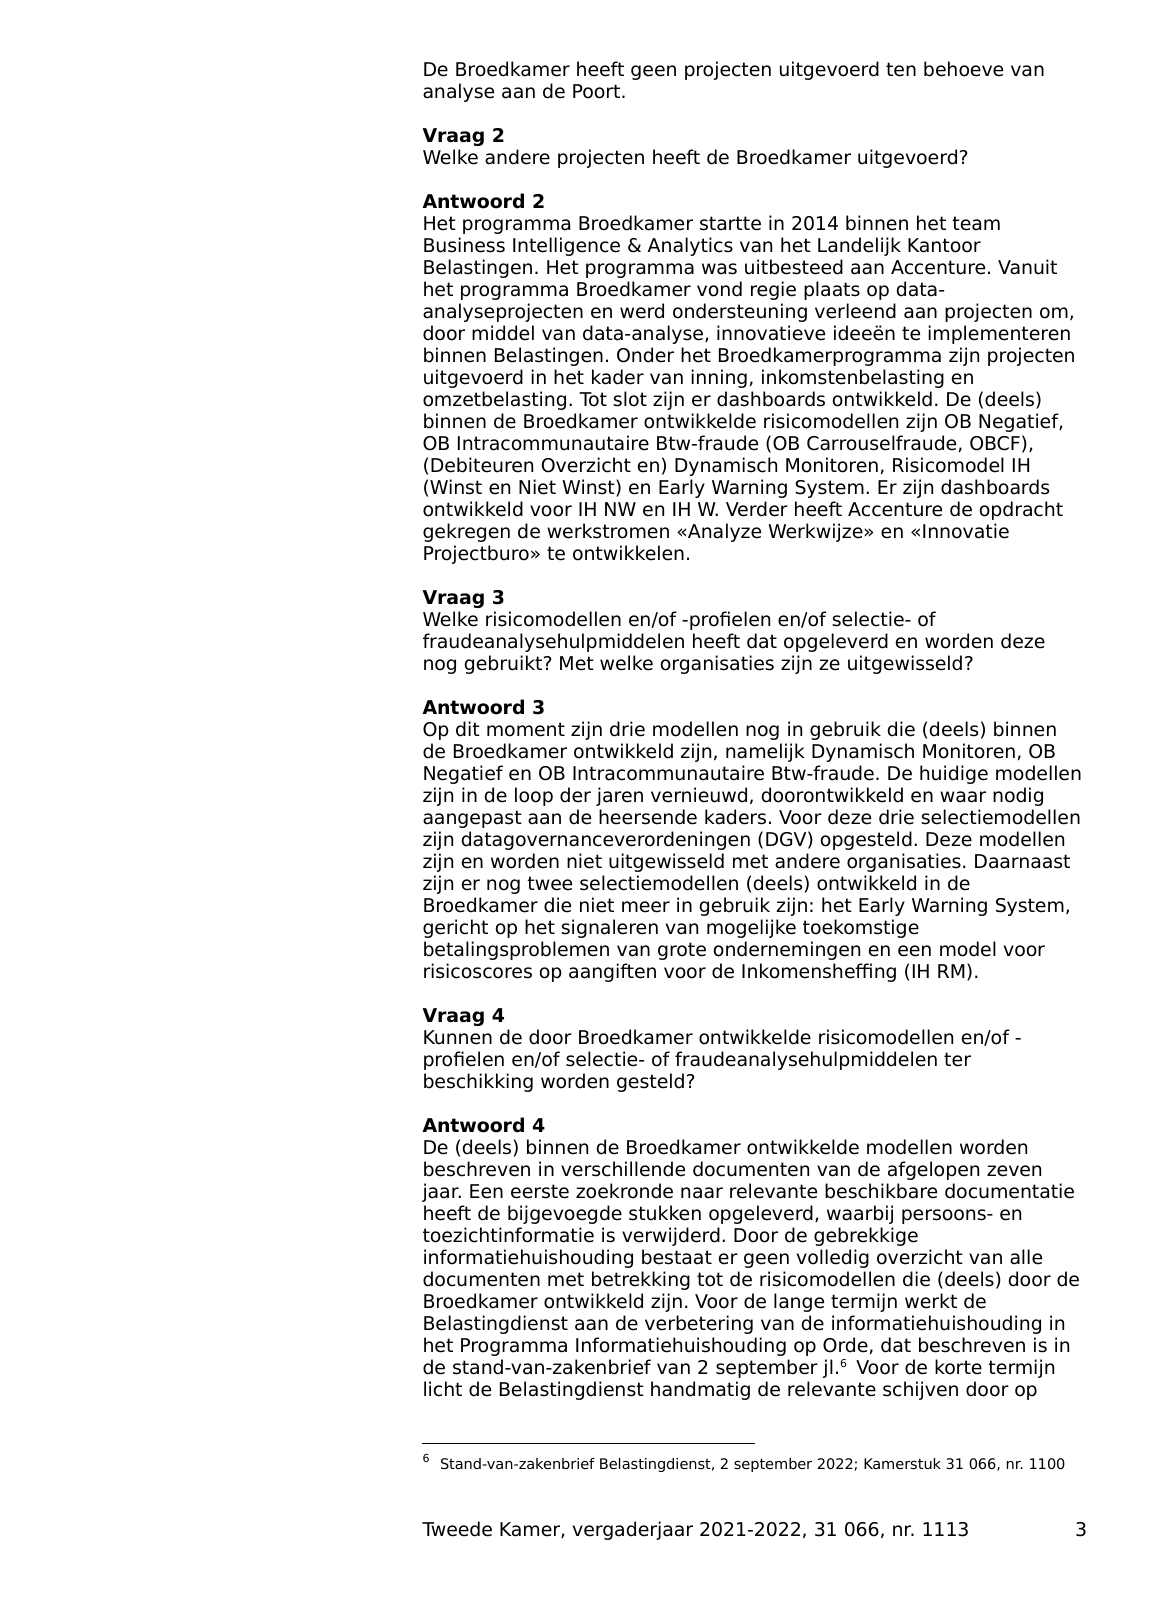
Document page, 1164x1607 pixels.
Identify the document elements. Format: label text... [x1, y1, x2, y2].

text Op dit moment zijn drie modellen nog in gebruik die (deels) binnen de Broedkamer ontwikkeld zijn, namelijk Dynamisch Monitoren, OB Negatief en OB Intracommunautaire Btw-fraude. De huidige modellen zijn in de loop der jaren vernieuwd, doorontwikkeld en waar nodig aangepast aan de heersende kaders. Voor deze drie selectiemodellen zijn datagovernanceverordeningen (DGV) opgesteld. Deze modellen zijn en worden niet uitgewisseld met andere organisaties. Daarnaast zijn er nog twee selectiemodellen (deels) ontwikkeld in de Broedkamer die niet meer in gebruik zijn: het Early Warning System, gericht op het signaleren van mogelijke toekomstige betalingsproblemen van grote ondernemingen en een model voor risicoscores op aangiften voor de Inkomensheffing (IH RM). [422, 719, 1087, 983]
text Vraag 3 [422, 587, 1087, 609]
text Antwoord 3 [422, 697, 1087, 719]
text Kunnen de door Broedkamer ontwikkelde risicomodellen en/of -profielen en/of selectie- of fraudeanalysehulpmiddelen ter beschikking worden gesteld? [422, 1027, 1087, 1093]
text Vraag 2 [422, 125, 1087, 147]
text Vraag 4 [422, 1005, 1087, 1027]
text De (deels) binnen de Broedkamer ontwikkelde modellen worden beschreven in verschillende documenten van de afgelopen zeven jaar. Een eerste zoekronde naar relevante beschikbare documentatie heeft de bijgevoegde stukken opgeleverd, waarbij persoons- en toezichtinformatie is verwijderd. Door de gebrekkige informatiehuishouding bestaat er geen volledig overzicht van alle documenten met betrekking tot de risicomodellen die (deels) door de Broedkamer ontwikkeld zijn. Voor de lange termijn werkt de Belastingdienst aan de verbetering van de informatiehuishouding in het Programma Informatiehuishouding op Orde, dat beschreven is in de stand-van-zakenbrief van 2 september jl. Voor de korte termijn licht de Belastingdienst handmatig de relevante schijven door op [422, 1137, 1087, 1401]
text Welke risicomodellen en/of -profielen en/of selectie- of fraudeanalysehulpmiddelen heeft dat opgeleverd en worden deze nog gebruikt? Met welke organisaties zijn ze uitgewisseld? [422, 609, 1087, 675]
text Antwoord 4 [422, 1115, 1087, 1137]
text De Broedkamer heeft geen projecten uitgevoerd ten behoeve van analyse aan de Poort. [422, 59, 1087, 103]
text Antwoord 2 [422, 191, 1087, 213]
text Het programma Broedkamer startte in 2014 binnen het team Business Intelligence & Analytics van het Landelijk Kantoor Belastingen. Het programma was uitbesteed aan Accenture. Vanuit het programma Broedkamer vond regie plaats op data-analyseprojecten en werd ondersteuning verleend aan projecten om, door middel van data-analyse, innovatieve ideeën te implementeren binnen Belastingen. Onder het Broedkamerprogramma zijn projecten uitgevoerd in het kader van inning, inkomstenbelasting en omzetbelasting. Tot slot zijn er dashboards ontwikkeld. De (deels) binnen de Broedkamer ontwikkelde risicomodellen zijn OB Negatief, OB Intracommunautaire Btw-fraude (OB Carrouselfraude, OBCF), (Debiteuren Overzicht en) Dynamisch Monitoren, Risicomodel IH (Winst en Niet Winst) en Early Warning System. Er zijn dashboards ontwikkeld voor IH NW en IH W. Verder heeft Accenture de opdracht gekregen de werkstromen «Analyze Werkwijze» en «Innovatie Projectburo» te ontwikkelen. [422, 213, 1087, 565]
text Welke andere projecten heeft de Broedkamer uitgevoerd? [422, 147, 1087, 169]
text Stand-van-zakenbrief Belastingdienst, 2 september 2022; Kamerstuk 31 066, nr. 1100 [422, 1452, 1087, 1474]
